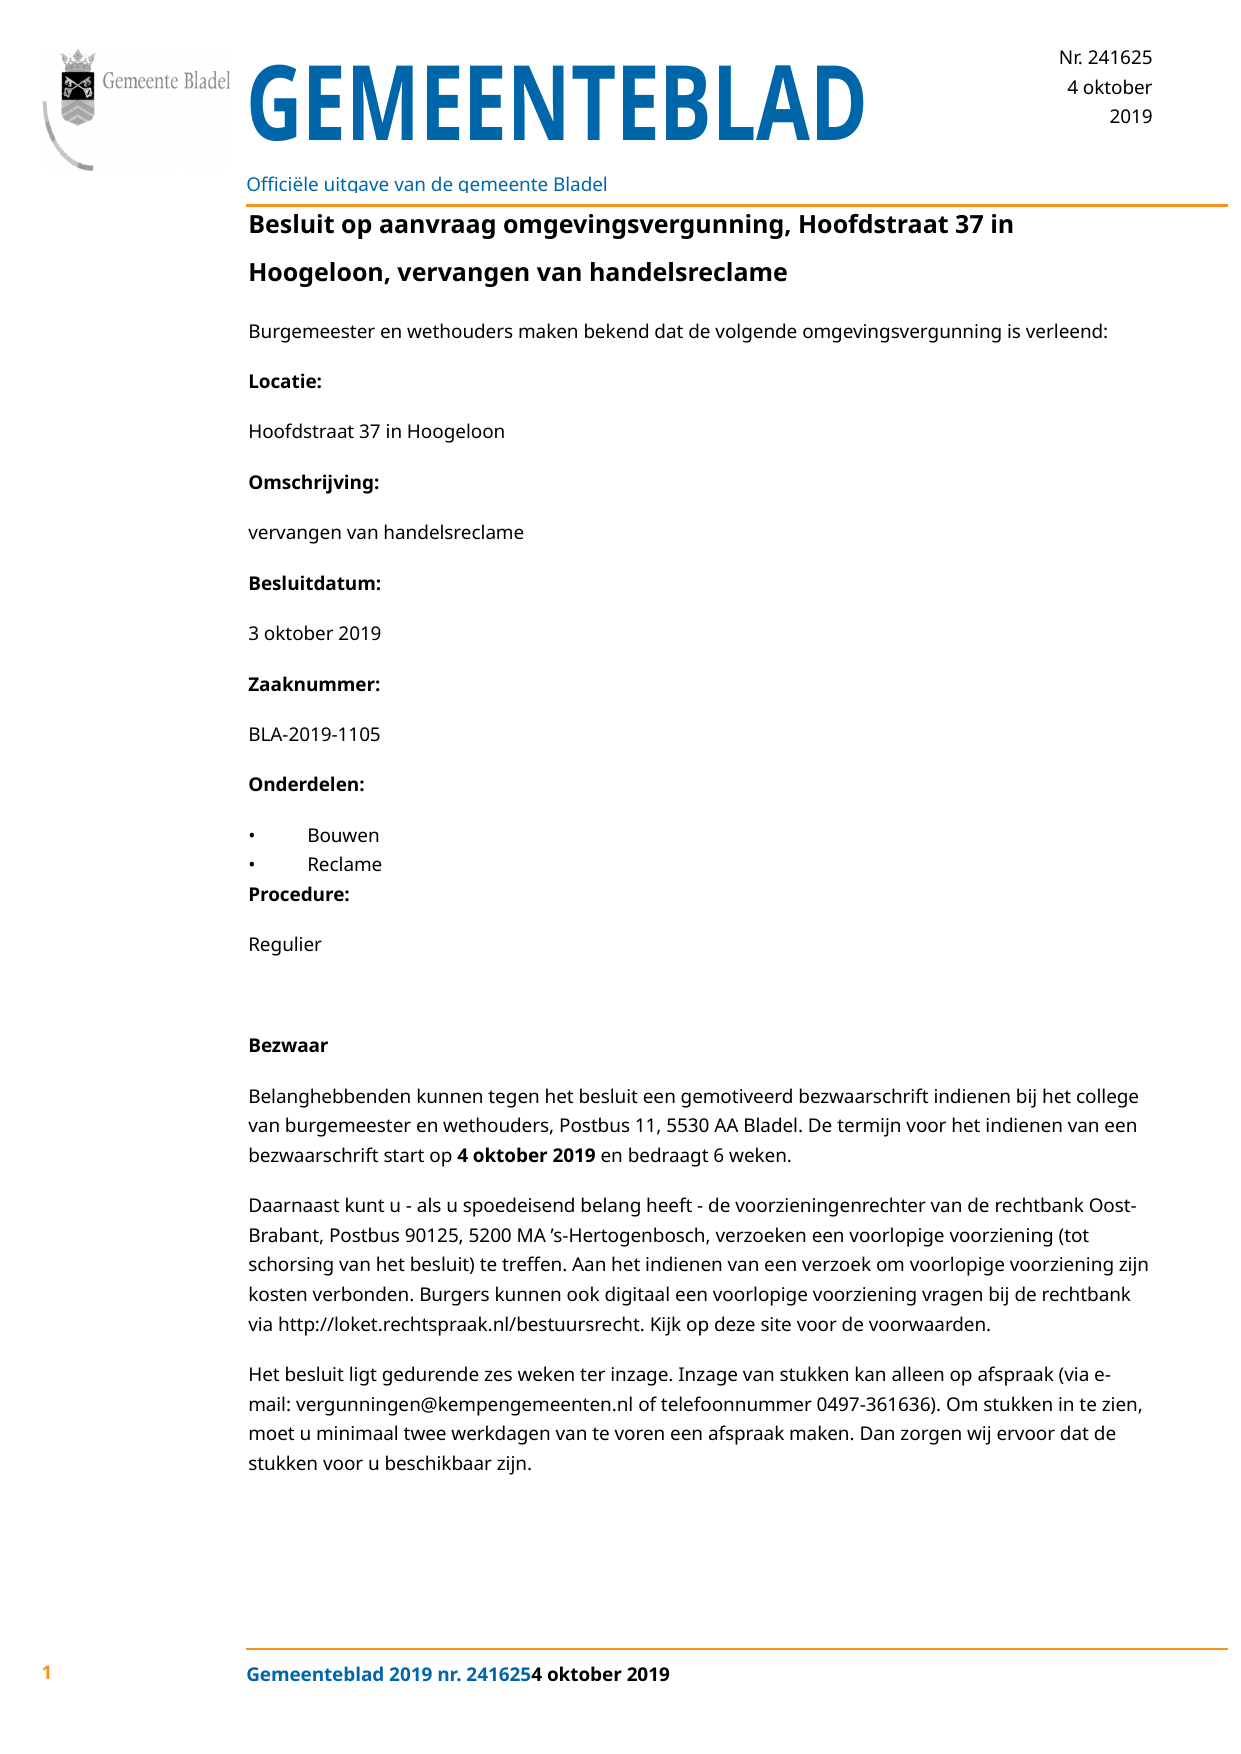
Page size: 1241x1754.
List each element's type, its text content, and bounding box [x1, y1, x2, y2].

text Bezwaar [248, 1032, 1152, 1058]
list Bouwen [248, 822, 1152, 848]
text Belanghebbenden kunnen tegen het besluit een gemotiveerd bezwaarschrift indienen bij het college van burgemeester en wethouders, Postbus 11, 5530 AA Bladel. De termijn voor het indienen van een bezwaarschrift start op 4 oktober 2019 en bedraagt 6 weken. [248, 1083, 1152, 1168]
text Besluit op aanvraag omgevingsvergunning, Hoofdstraat 37 in Hoogeloon, vervangen van handelsreclame [248, 207, 1152, 288]
text Daarnaast kunt u - als u spoedeisend belang heeft - de voorzieningenrechter van de rechtbank Oost-Brabant, Postbus 90125, 5200 MA ’s-Hertogenbosch, verzoeken een voorlopige voorziening (tot schorsing van het besluit) te treffen. Aan het indienen van een verzoek om voorlopige voorziening zijn kosten verbonden. Burgers kunnen ook digitaal een voorlopige voorziening vragen bij de rechtbank via http://loket.rechtspraak.nl/bestuursrecht. Kijk op deze site voor de voorwaarden. [248, 1192, 1152, 1337]
text Regulier [248, 932, 1152, 957]
text Besluitdatum: [248, 570, 1152, 596]
text Burgemeester en wethouders maken bekend dat de volgende omgevingsvergunning is verleend: [248, 318, 1152, 344]
text 3 oktober 2019 [248, 620, 1152, 646]
text Locatie: [248, 368, 1152, 394]
picture [41, 47, 231, 172]
text Onderdelen: [248, 772, 1152, 797]
text Het besluit ligt gedurende zes weken ter inzage. Inzage van stukken kan alleen op afspraak (via e-mail: vergunningen@kempengemeenten.nl of telefoonnummer 0497-361636). Om stukken in te zien, moet u minimaal twee werkdagen van te voren een afspraak maken. Dan zorgen wij ervoor dat de stukken voor u beschikbaar zijn. [248, 1361, 1152, 1476]
text BLA-2019-1105 [248, 721, 1152, 747]
list Reclame [248, 852, 1152, 877]
text Zaaknummer: [248, 671, 1152, 697]
text Procedure: [248, 881, 1152, 907]
text vervangen van handelsreclame [248, 519, 1152, 545]
text Omschrijving: [248, 469, 1152, 495]
text Hoofdstraat 37 in Hoogeloon [248, 419, 1152, 444]
